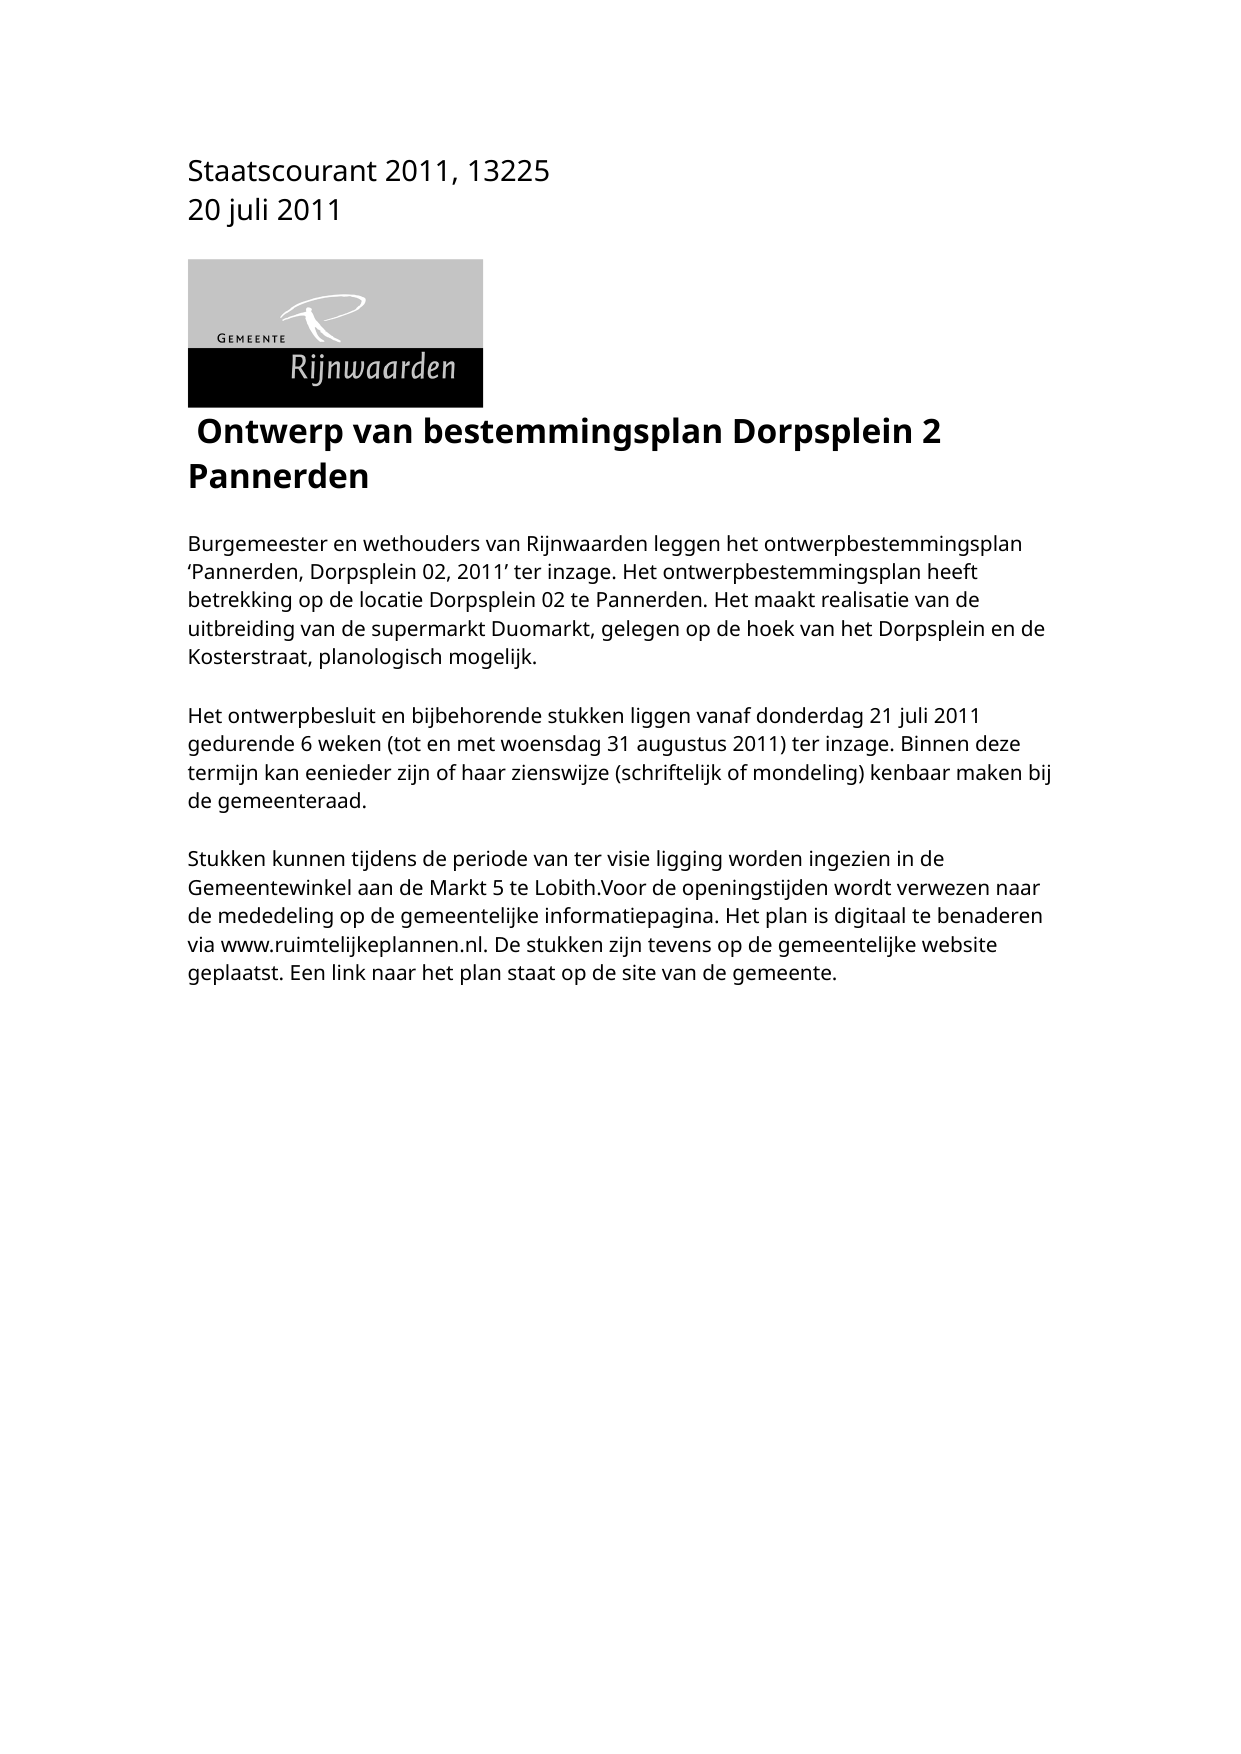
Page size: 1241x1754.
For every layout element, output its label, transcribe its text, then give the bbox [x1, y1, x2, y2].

text Staatscourant 2011, 13225 [187, 150, 1053, 190]
text Het ontwerpbesluit en bijbehorende stukken liggen vanaf donderdag 21 juli 2011 gedurende 6 weken (tot en met woensdag 31 augustus 2011) ter inzage. Binnen deze termijn kan eenieder zijn of haar zienswijze (schriftelijk of mondeling) kenbaar maken bij de gemeenteraad. [187, 701, 1053, 814]
subtitle Ontwerp van bestemmingsplan Dorpsplein 2 Pannerden [187, 271, 1053, 499]
text Burgemeester en wethouders van Rijnwaarden leggen het ontwerpbestemmingsplan ‘Pannerden, Dorpsplein 02, 2011’ ter inzage. Het ontwerpbestemmingsplan heeft betrekking op de locatie Dorpsplein 02 te Pannerden. Het maakt realisatie van de uitbreiding van de supermarkt Duomarkt, gelegen op de hoek van het Dorpsplein en de Kosterstraat, planologisch mogelijk. [187, 529, 1053, 671]
text 20 juli 2011 [187, 190, 1053, 229]
picture [187, 258, 484, 408]
text Stukken kunnen tijdens de periode van ter visie ligging worden ingezien in de Gemeentewinkel aan de Markt 5 te Lobith.Voor de openingstijden wordt verwezen naar de mededeling op de gemeentelijke informatiepagina. Het plan is digitaal te benaderen via www.ruimtelijkeplannen.nl. De stukken zijn tevens op de gemeentelijke website geplaatst. Een link naar het plan staat op de site van de gemeente. [187, 844, 1053, 987]
